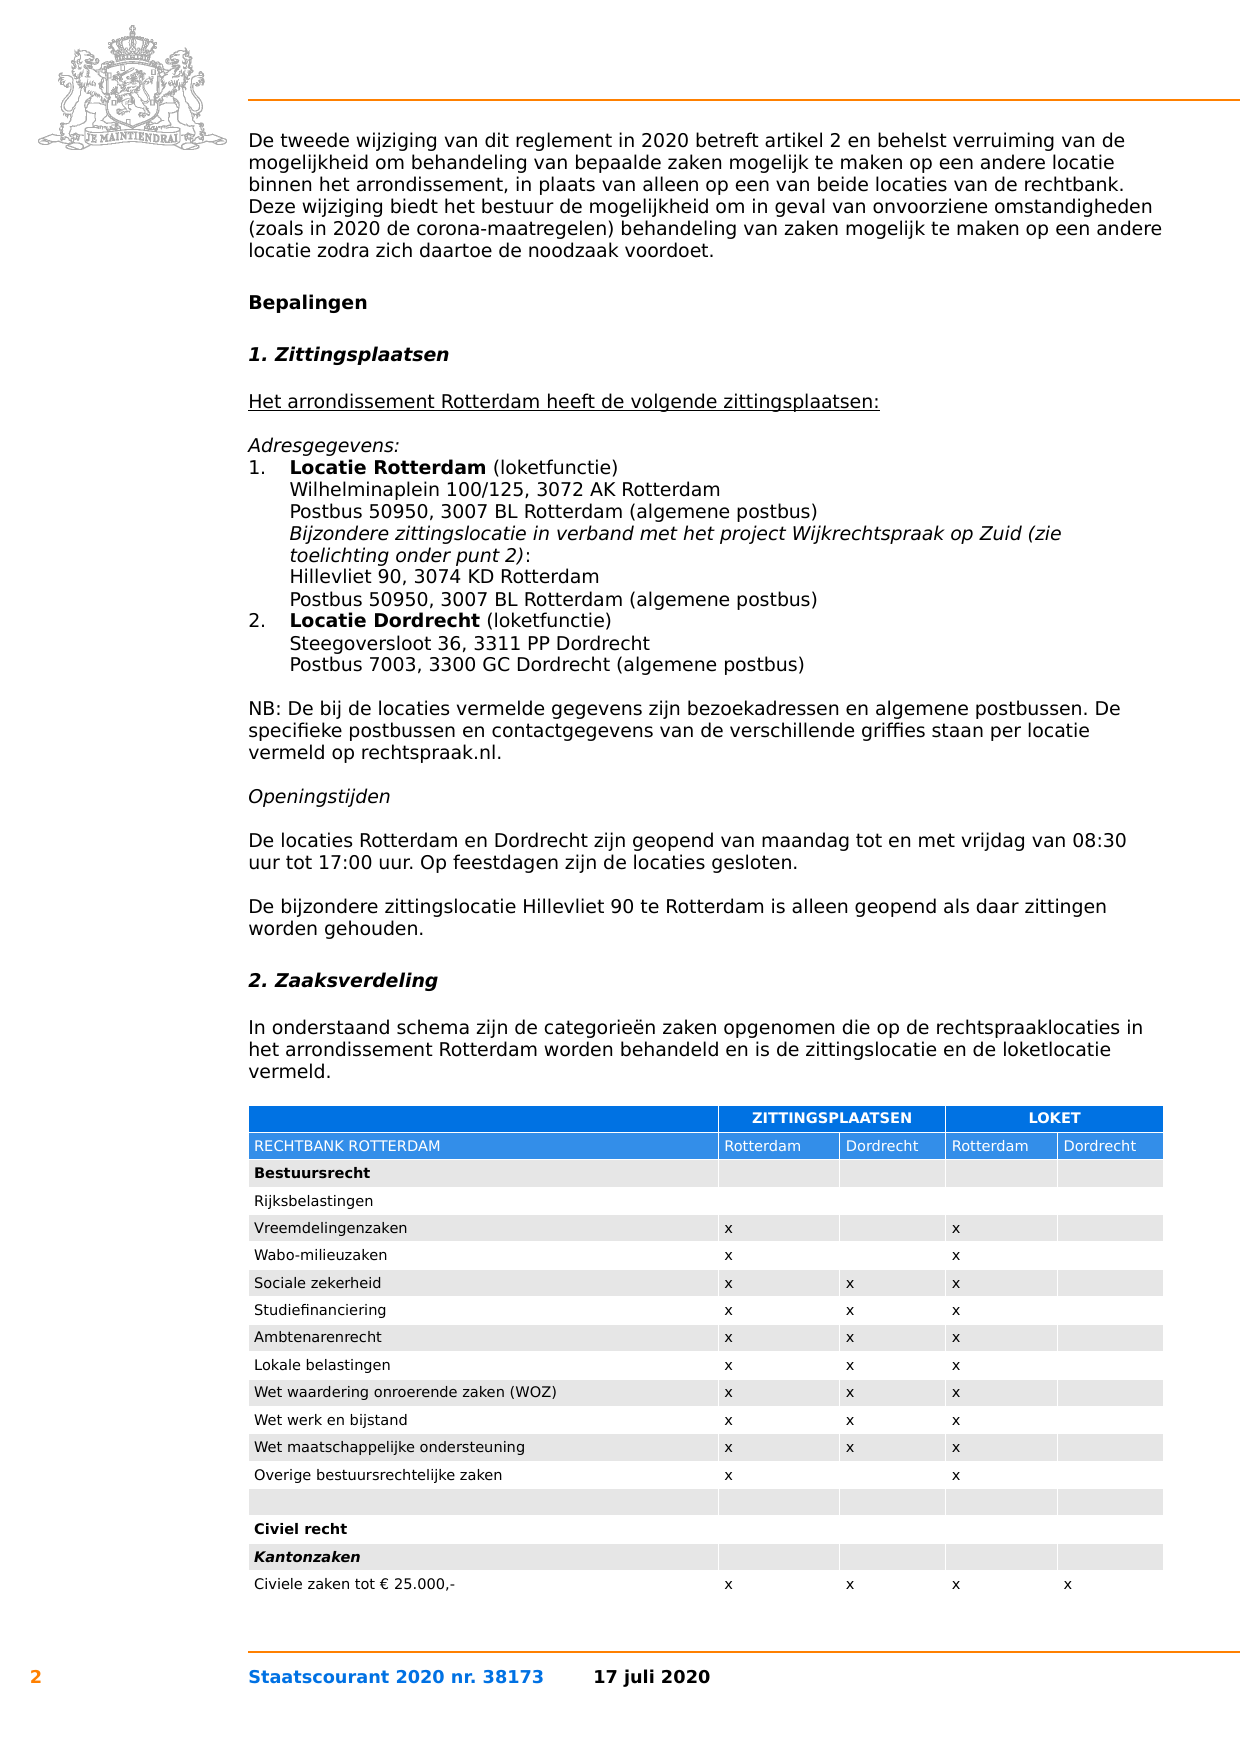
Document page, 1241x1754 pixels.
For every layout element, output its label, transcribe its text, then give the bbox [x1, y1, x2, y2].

table_cell [840, 1243, 945, 1269]
table_cell Studiefinanciering [249, 1297, 718, 1324]
table_cell Dordrecht [840, 1133, 945, 1159]
table_cell x [946, 1297, 1057, 1324]
table_cell x [946, 1325, 1057, 1351]
table_cell [840, 1489, 945, 1515]
table_cell [1058, 1516, 1163, 1543]
table_cell [1058, 1243, 1163, 1269]
table_cell [1058, 1489, 1163, 1515]
table_cell [946, 1516, 1057, 1543]
table_cell [840, 1215, 945, 1241]
table_cell Civiel recht [249, 1516, 718, 1543]
table_cell Kantonzaken [249, 1544, 718, 1570]
table_cell Wet maatschappelijke ondersteuning [249, 1434, 718, 1461]
table_cell Wet waardering onroerende zaken (WOZ) [249, 1380, 718, 1406]
table_cell x [719, 1297, 839, 1324]
table_cell [946, 1489, 1057, 1515]
table_cell x [946, 1215, 1057, 1241]
table_cell [946, 1160, 1057, 1187]
table_cell x [946, 1571, 1057, 1598]
picture [38, 25, 227, 150]
table_cell x [946, 1462, 1057, 1488]
table_cell [1058, 1297, 1163, 1324]
table_cell x [1058, 1571, 1163, 1598]
text Wilhelminaplein 100/125, 3072 AK Rotterdam [289, 478, 1163, 501]
table_cell [719, 1160, 839, 1187]
table_cell [1058, 1462, 1163, 1488]
table_cell x [946, 1407, 1057, 1433]
text De tweede wijziging van dit reglement in 2020 betreft artikel 2 en behelst verruiming van de mogelijkheid om behandeling van bepaalde zaken mogelijk te maken op een andere locatie binnen het arrondissement, in plaats van alleen op een van beide locaties van de rechtbank. Deze wijziging biedt het bestuur de mogelijkheid om in geval van onvoorziene omstandigheden (zoals in 2020 de corona-maatregelen) behandeling van zaken mogelijk te maken op een andere locatie zodra zich daartoe de noodzaak voordoet. [248, 130, 1163, 262]
table_cell x [840, 1571, 945, 1598]
text Postbus 50950, 3007 BL Rotterdam (algemene postbus) [289, 588, 1163, 610]
table_cell [719, 1516, 839, 1543]
table_cell [840, 1462, 945, 1488]
table_cell x [946, 1434, 1057, 1461]
table_cell x [840, 1352, 945, 1378]
table_cell Overige bestuursrechtelijke zaken [249, 1462, 718, 1488]
text Steegoversloot 36, 3311 PP Dordrecht [289, 632, 1163, 654]
table_cell x [840, 1407, 945, 1433]
table_cell Wet werk en bijstand [249, 1407, 718, 1433]
table_cell [946, 1188, 1057, 1214]
text Postbus 50950, 3007 BL Rotterdam (algemene postbus) [289, 501, 1163, 522]
text Bijzondere zittingslocatie in verband met het project Wijkrechtspraak op Zuid (zie toelichting onder punt 2): [289, 522, 1163, 566]
table_cell [1058, 1325, 1163, 1351]
text 1. Locatie Rotterdam (loketfunctie) [248, 457, 1163, 478]
table_cell [719, 1489, 839, 1515]
table_cell RECHTBANK ROTTERDAM [249, 1133, 718, 1159]
table_cell [1058, 1160, 1163, 1187]
subtitle Bepalingen [248, 292, 1163, 314]
table_cell Rotterdam [946, 1133, 1057, 1159]
text Hillevliet 90, 3074 KD Rotterdam [289, 566, 1163, 588]
table_cell [840, 1516, 945, 1543]
text 2. Locatie Dordrecht (loketfunctie) [248, 610, 1163, 632]
table_cell x [719, 1462, 839, 1488]
table_cell [1058, 1407, 1163, 1433]
text De locaties Rotterdam en Dordrecht zijn geopend van maandag tot en met vrijdag van 08:30 uur tot 17:00 uur. Op feestdagen zijn de locaties gesloten. [248, 830, 1163, 874]
table_cell x [840, 1434, 945, 1461]
table_cell x [946, 1270, 1057, 1296]
table_cell x [719, 1243, 839, 1269]
table_cell [1058, 1380, 1163, 1406]
table_cell x [719, 1215, 839, 1241]
table_cell x [840, 1380, 945, 1406]
table_header LOKET [946, 1106, 1163, 1132]
table_cell [840, 1544, 945, 1570]
text Postbus 7003, 3300 GC Dordrecht (algemene postbus) [289, 654, 1163, 676]
table_cell [1058, 1270, 1163, 1296]
table_cell x [946, 1243, 1057, 1269]
subtitle 2. Zaaksverdeling [248, 970, 1163, 992]
text De bijzondere zittingslocatie Hillevliet 90 te Rotterdam is alleen geopend als daar zittingen worden gehouden. [248, 896, 1163, 940]
table_cell x [719, 1434, 839, 1461]
table_cell Ambtenarenrecht [249, 1325, 718, 1351]
table_cell x [719, 1571, 839, 1598]
text In onderstaand schema zijn de categorieën zaken opgenomen die op de rechtspraaklocaties in het arrondissement Rotterdam worden behandeld en is de zittingslocatie en de loketlocatie vermeld. [248, 1017, 1163, 1083]
table_cell [719, 1188, 839, 1214]
table_cell Rotterdam [719, 1133, 839, 1159]
table_cell [1058, 1215, 1163, 1241]
table_cell x [719, 1380, 839, 1406]
table_cell [249, 1489, 718, 1515]
table_cell x [719, 1352, 839, 1378]
text NB: De bij de locaties vermelde gegevens zijn bezoekadressen en algemene postbussen. De specifieke postbussen en contactgegevens van de verschillende griffies staan per locatie vermeld op rechtspraak.nl. [248, 698, 1163, 764]
table_cell x [946, 1380, 1057, 1406]
table_cell Dordrecht [1058, 1133, 1163, 1159]
table_cell [719, 1544, 839, 1570]
subtitle Openingstijden [248, 786, 1163, 808]
table_header [249, 1106, 718, 1132]
table_cell Vreemdelingenzaken [249, 1215, 718, 1241]
table_cell Sociale zekerheid [249, 1270, 718, 1296]
table_cell [840, 1188, 945, 1214]
table_cell Bestuursrecht [249, 1160, 718, 1187]
text Het arrondissement Rotterdam heeft de volgende zittingsplaatsen: [248, 391, 1163, 413]
table_header ZITTINGSPLAATSEN [719, 1106, 945, 1132]
text Adresgegevens: [248, 434, 1163, 457]
table_cell [946, 1544, 1057, 1570]
table_cell [1058, 1434, 1163, 1461]
table_cell x [840, 1325, 945, 1351]
table_cell Lokale belastingen [249, 1352, 718, 1378]
table_cell x [719, 1407, 839, 1433]
table_cell x [946, 1352, 1057, 1378]
table_cell Wabo-milieuzaken [249, 1243, 718, 1269]
table_cell [1058, 1188, 1163, 1214]
table_cell x [840, 1270, 945, 1296]
table_cell [1058, 1544, 1163, 1570]
table_cell x [719, 1270, 839, 1296]
table_cell [840, 1160, 945, 1187]
subtitle 1. Zittingsplaatsen [248, 344, 1163, 366]
table_cell [1058, 1352, 1163, 1378]
table_cell x [719, 1325, 839, 1351]
table_cell x [840, 1297, 945, 1324]
table_cell Civiele zaken tot € 25.000,- [249, 1571, 718, 1598]
table_cell Rijksbelastingen [249, 1188, 718, 1214]
